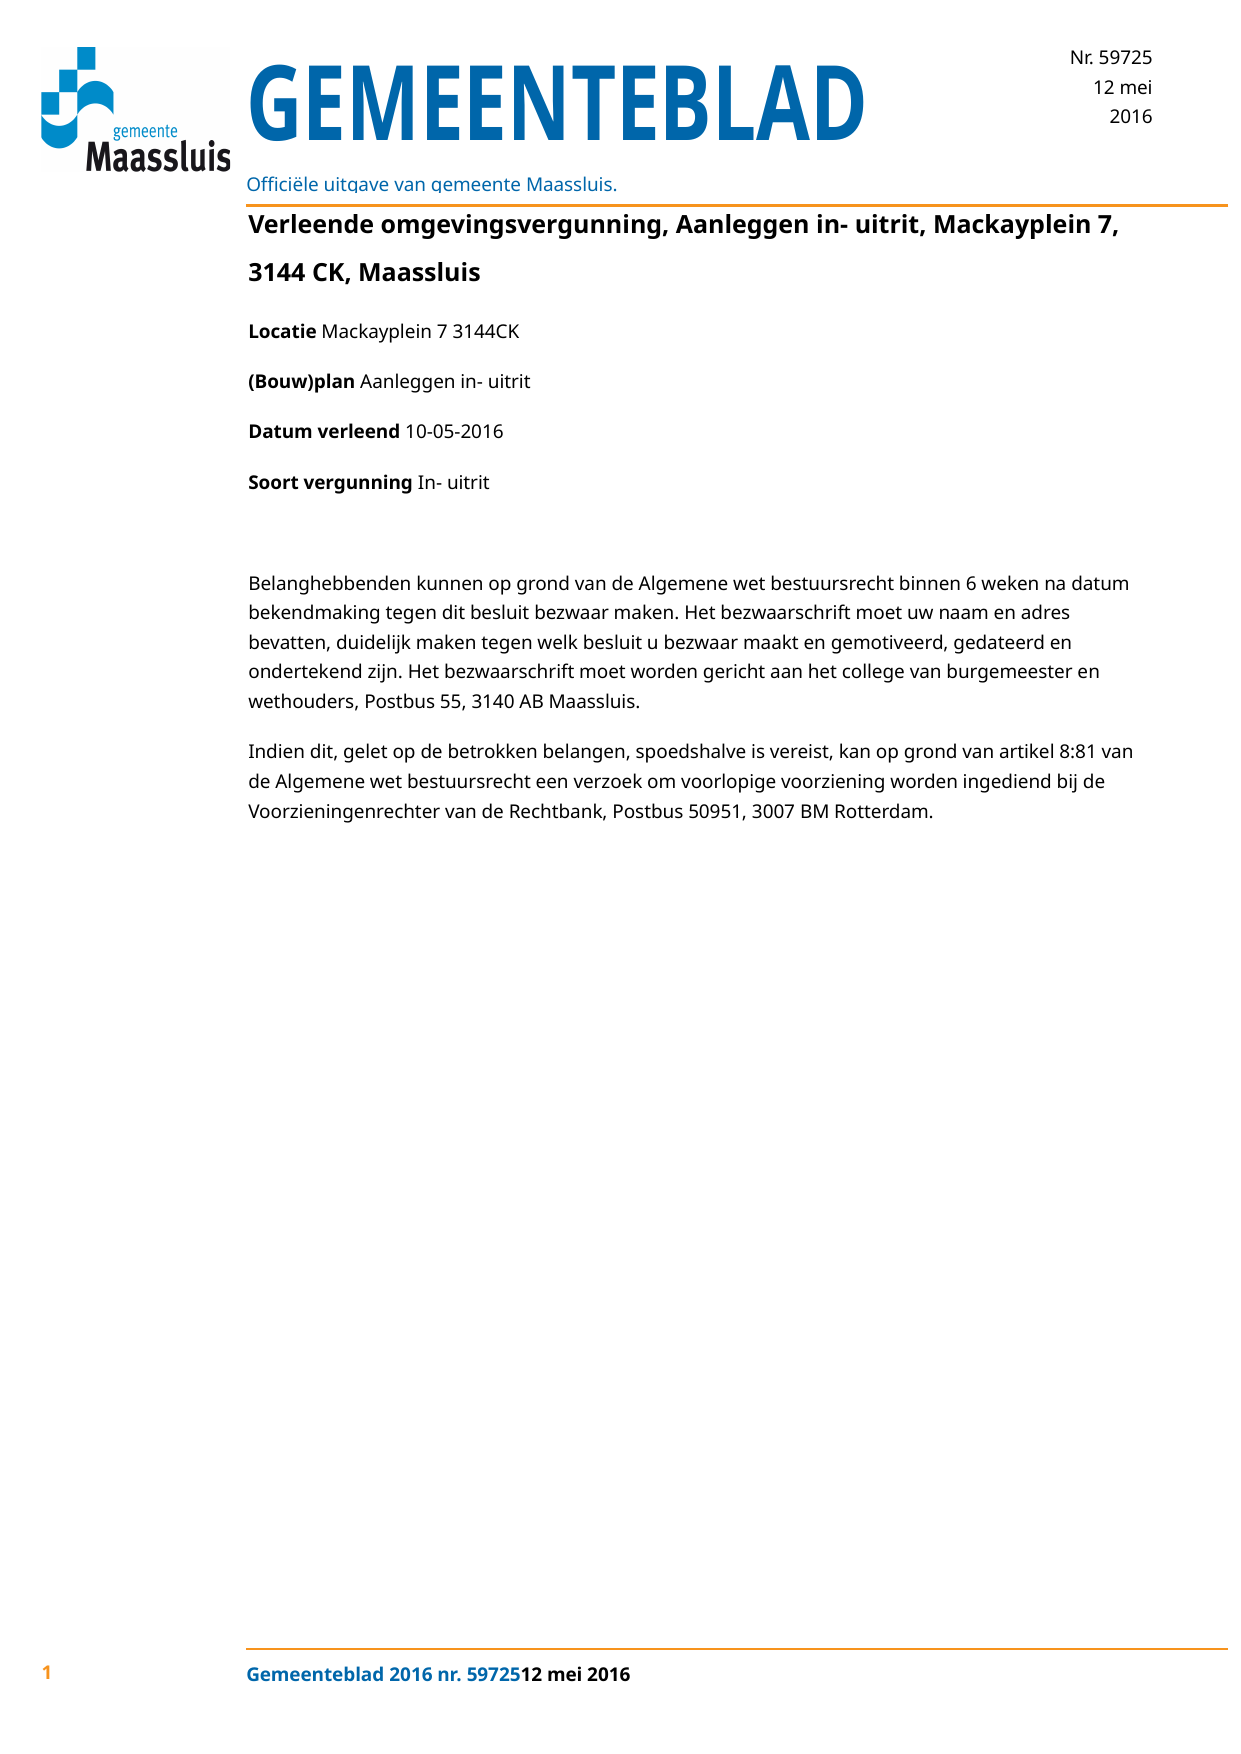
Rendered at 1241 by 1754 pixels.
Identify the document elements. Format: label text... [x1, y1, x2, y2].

text Belanghebbenden kunnen op grond van de Algemene wet bestuursrecht binnen 6 weken na datum bekendmaking tegen dit besluit bezwaar maken. Het bezwaarschrift moet uw naam en adres bevatten, duidelijk maken tegen welk besluit u bezwaar maakt en gemotiveerd, gedateerd en ondertekend zijn. Het bezwaarschrift moet worden gericht aan het college van burgemeester en wethouders, Postbus 55, 3140 AB Maassluis. [248, 570, 1152, 714]
text Verleende omgevingsvergunning, Aanleggen in- uitrit, Mackayplein 7, 3144 CK, Maassluis [248, 207, 1152, 288]
text Locatie Mackayplein 7 3144CK [248, 318, 1152, 344]
text Indien dit, gelet op de betrokken belangen, spoedshalve is vereist, kan op grond van artikel 8:81 van de Algemene wet bestuursrecht een verzoek om voorlopige voorziening worden ingediend bij de Voorzieningenrechter van de Rechtbank, Postbus 50951, 3007 BM Rotterdam. [248, 739, 1152, 824]
picture [41, 47, 231, 172]
text Soort vergunning In- uitrit [248, 469, 1152, 495]
picture [41, 47, 77, 92]
text Datum verleend 10-05-2016 [248, 419, 1152, 444]
text (Bouw)plan Aanleggen in- uitrit [248, 368, 1152, 394]
